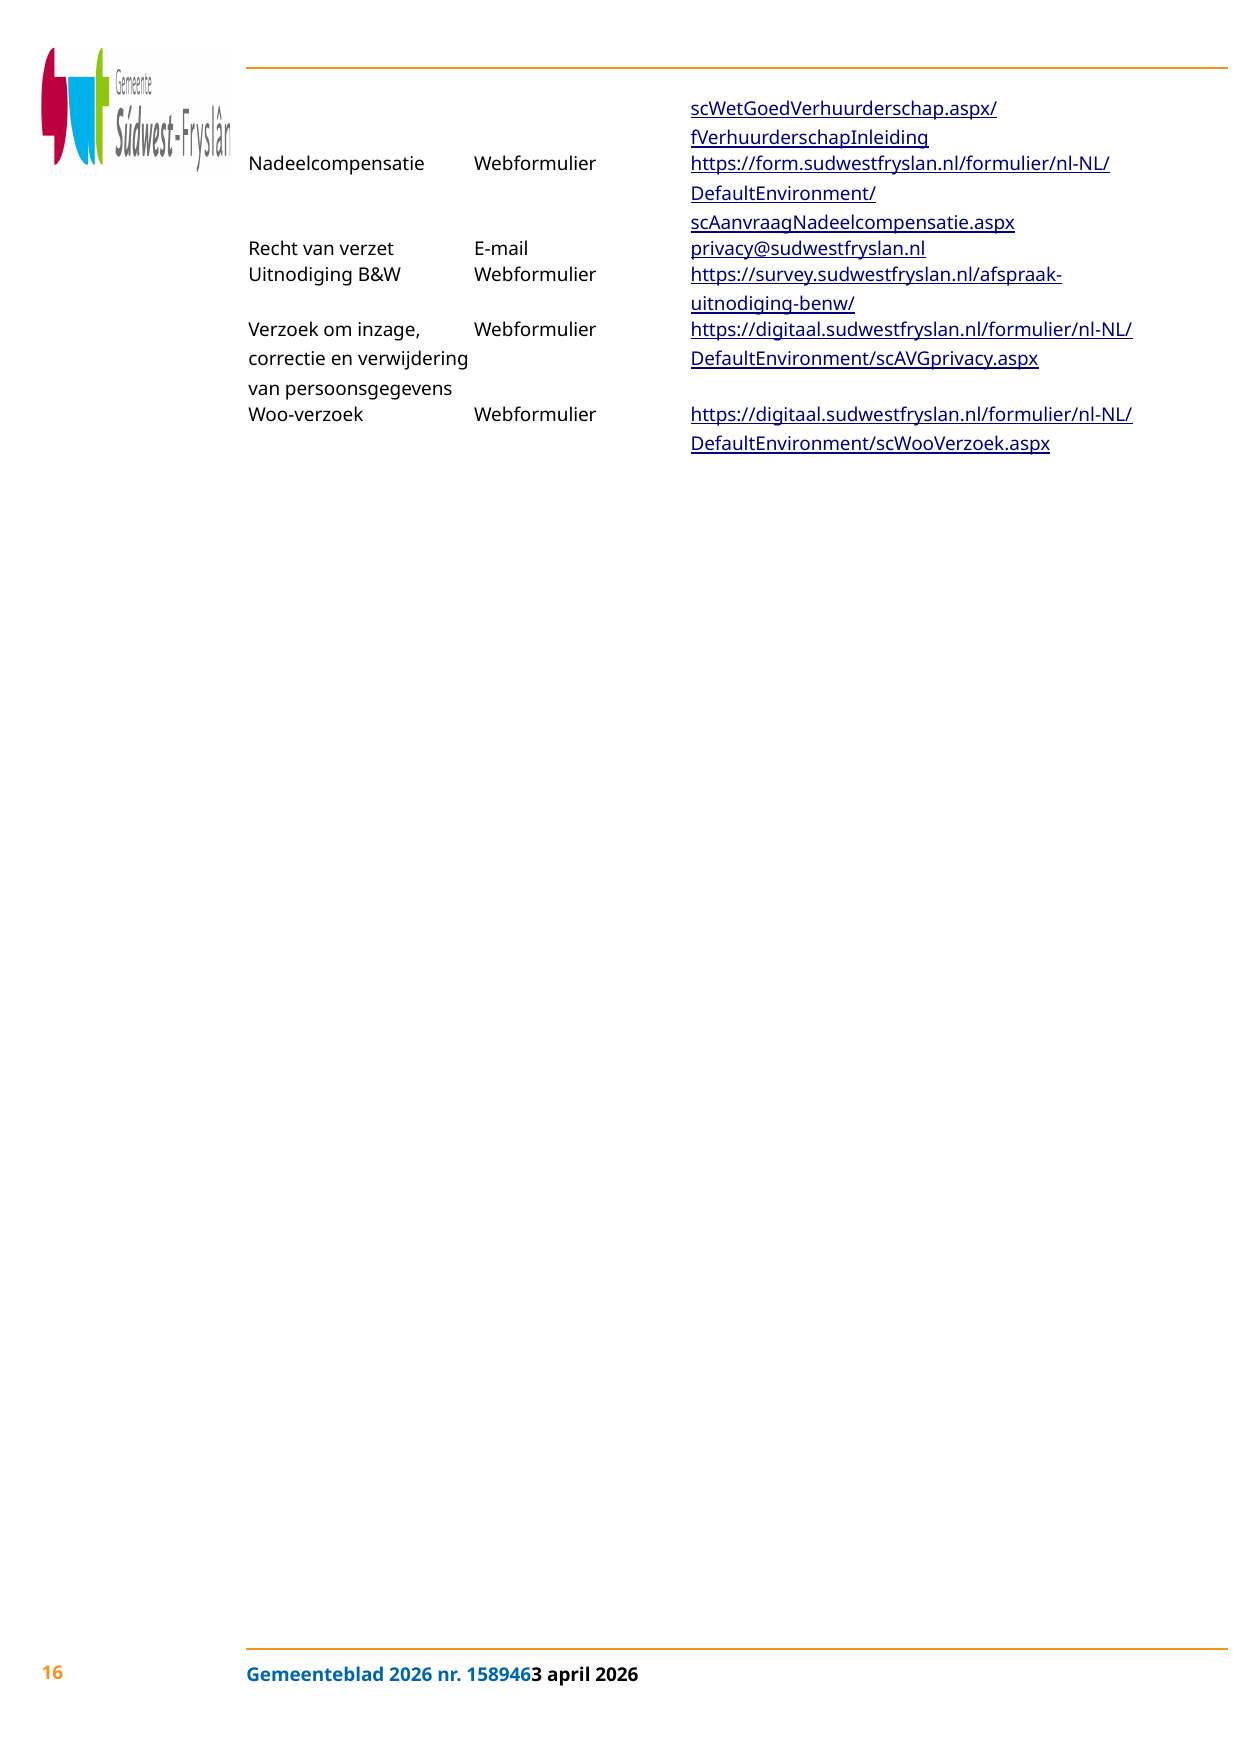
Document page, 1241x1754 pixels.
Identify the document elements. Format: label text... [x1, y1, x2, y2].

picture [41, 47, 231, 172]
table_cell E-mail [474, 235, 690, 261]
table_cell Recht van verzet [248, 235, 474, 261]
table_cell Webformulier [474, 401, 690, 456]
table_cell Woo-verzoek [248, 401, 474, 456]
table_cell Nadeelcompensatie [248, 150, 474, 235]
table_cell https://digitaal.sudwestfryslan.nl/formulier/nl-NL/DefaultEnvironment/scWooVerzoek.aspx [690, 401, 1152, 456]
table_cell https://form.sudwestfryslan.nl/formulier/nl-NL/DefaultEnvironment/scAanvraagNadeelcompensatie.aspx [690, 150, 1152, 235]
table_cell Verzoek om inzage, correctie en verwijdering van persoonsgegevens [248, 316, 474, 401]
table_cell scWetGoedVerhuurderschap.aspx/fVerhuurderschapInleiding [690, 95, 1152, 150]
table_cell https://digitaal.sudwestfryslan.nl/formulier/nl-NL/DefaultEnvironment/scAVGprivacy.aspx [690, 316, 1152, 401]
table_cell Webformulier [474, 316, 690, 401]
table_cell https://survey.sudwestfryslan.nl/afspraak-uitnodiging-benw/ [690, 261, 1152, 316]
table_cell Webformulier [474, 150, 690, 235]
table_cell Uitnodiging B&W [248, 261, 474, 316]
table_cell Webformulier [474, 261, 690, 316]
table_cell privacy@sudwestfryslan.nl [690, 235, 1152, 261]
table_cell [248, 95, 474, 150]
table_cell [474, 95, 690, 150]
